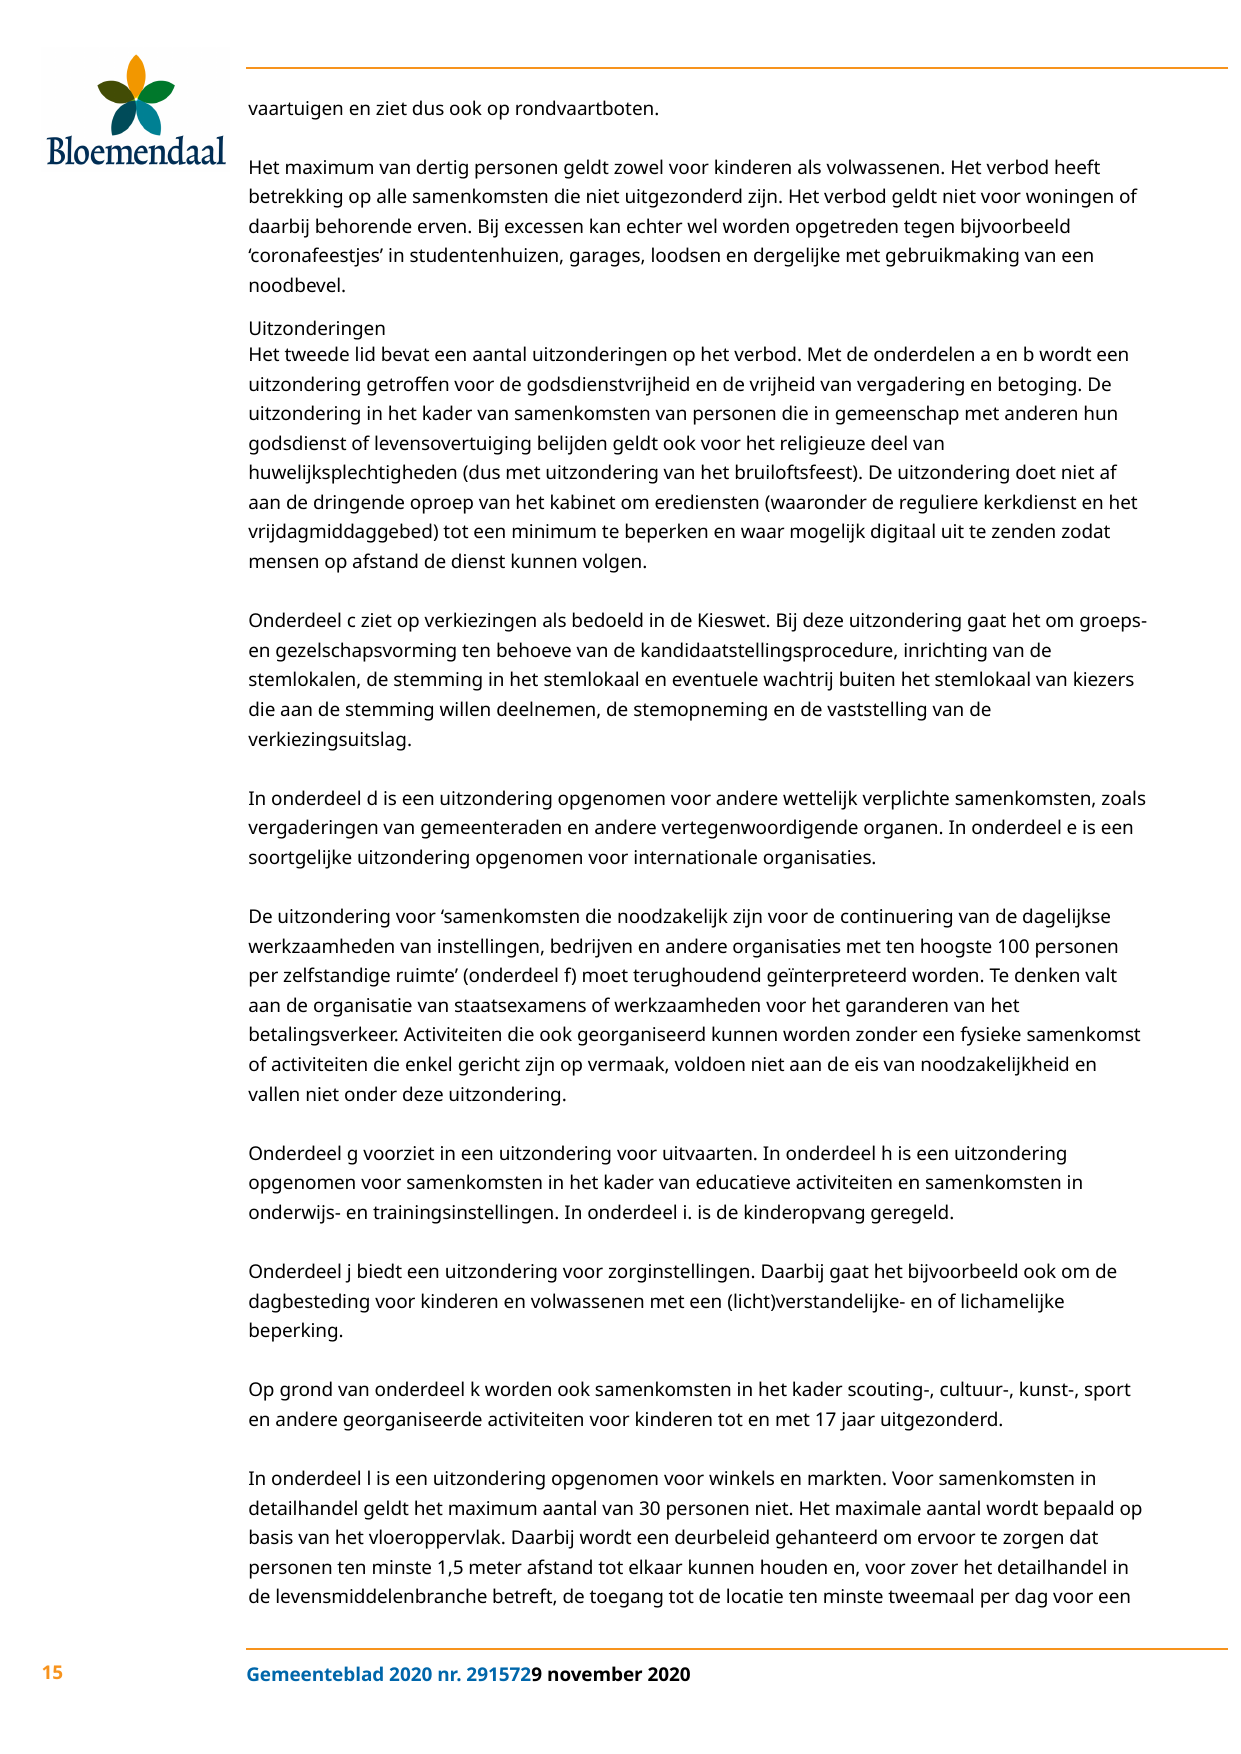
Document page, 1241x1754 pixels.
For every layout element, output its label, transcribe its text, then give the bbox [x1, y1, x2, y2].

text De uitzondering voor ‘samenkomsten die noodzakelijk zijn voor de continuering van de dagelijkse werkzaamheden van instellingen, bedrijven en andere organisaties met ten hoogste 100 personen per zelfstandige ruimte’ (onderdeel f) moet terughoudend geïnterpreteerd worden. Te denken valt aan de organisatie van staatsexamens of werkzaamheden voor het garanderen van het betalingsverkeer. Activiteiten die ook georganiseerd kunnen worden zonder een fysieke samenkomst of activiteiten die enkel gericht zijn op vermaak, voldoen niet aan de eis van noodzakelijkheid en vallen niet onder deze uitzondering. [248, 903, 1152, 1106]
picture [41, 47, 231, 172]
text Onderdeel j biedt een uitzondering voor zorginstellingen. Daarbij gaat het bijvoorbeeld ook om de dagbesteding voor kinderen en volwassenen met een (licht)verstandelijke- en of lichamelijke beperking. [248, 1258, 1152, 1343]
text vaartuigen en ziet dus ook op rondvaartboten. [248, 95, 1152, 121]
text In onderdeel l is een uitzondering opgenomen voor winkels en markten. Voor samenkomsten in detailhandel geldt het maximum aantal van 30 personen niet. Het maximale aantal wordt bepaald op basis van het vloeroppervlak. Daarbij wordt een deurbeleid gehanteerd om ervoor te zorgen dat personen ten minste 1,5 meter afstand tot elkaar kunnen houden en, voor zover het detailhandel in de levensmiddelenbranche betreft, de toegang tot de locatie ten minste tweemaal per dag voor een [248, 1465, 1152, 1609]
text Onderdeel c ziet op verkiezingen als bedoeld in de Kieswet. Bij deze uitzondering gaat het om groeps- en gezelschapsvorming ten behoeve van de kandidaatstellingsprocedure, inrichting van de stemlokalen, de stemming in het stemlokaal en eventuele wachtrij buiten het stemlokaal van kiezers die aan de stemming willen deelnemen, de stemopneming en de vaststelling van de verkiezingsuitslag. [248, 607, 1152, 751]
text Het tweede lid bevat een aantal uitzonderingen op het verbod. Met de onderdelen a en b wordt een uitzondering getroffen voor de godsdienstvrijheid en de vrijheid van vergadering en betoging. De uitzondering in het kader van samenkomsten van personen die in gemeenschap met anderen hun godsdienst of levensovertuiging belijden geldt ook voor het religieuze deel van huwelijksplechtigheden (dus met uitzondering van het bruiloftsfeest). De uitzondering doet niet af aan de dringende oproep van het kabinet om erediensten (waaronder de reguliere kerkdienst en het vrijdagmiddaggebed) tot een minimum te beperken en waar mogelijk digitaal uit te zenden zodat mensen op afstand de dienst kunnen volgen. [248, 341, 1152, 574]
text Op grond van onderdeel k worden ook samenkomsten in het kader scouting-, cultuur-, kunst-, sport en andere georganiseerde activiteiten voor kinderen tot en met 17 jaar uitgezonderd. [248, 1377, 1152, 1432]
text Uitzonderingen [248, 315, 1152, 341]
text Onderdeel g voorziet in een uitzondering voor uitvaarten. In onderdeel h is een uitzondering opgenomen voor samenkomsten in het kader van educatieve activiteiten en samenkomsten in onderwijs- en trainingsinstellingen. In onderdeel i. is de kinderopvang geregeld. [248, 1140, 1152, 1225]
text Het maximum van dertig personen geldt zowel voor kinderen als volwassenen. Het verbod heeft betrekking op alle samenkomsten die niet uitgezonderd zijn. Het verbod geldt niet voor woningen of daarbij behorende erven. Bij excessen kan echter wel worden opgetreden tegen bijvoorbeeld ‘coronafeestjes’ in studentenhuizen, garages, loodsen en dergelijke met gebruikmaking van een noodbevel. [248, 154, 1152, 298]
text In onderdeel d is een uitzondering opgenomen voor andere wettelijk verplichte samenkomsten, zoals vergaderingen van gemeenteraden en andere vertegenwoordigende organen. In onderdeel e is een soortgelijke uitzondering opgenomen voor internationale organisaties. [248, 785, 1152, 870]
